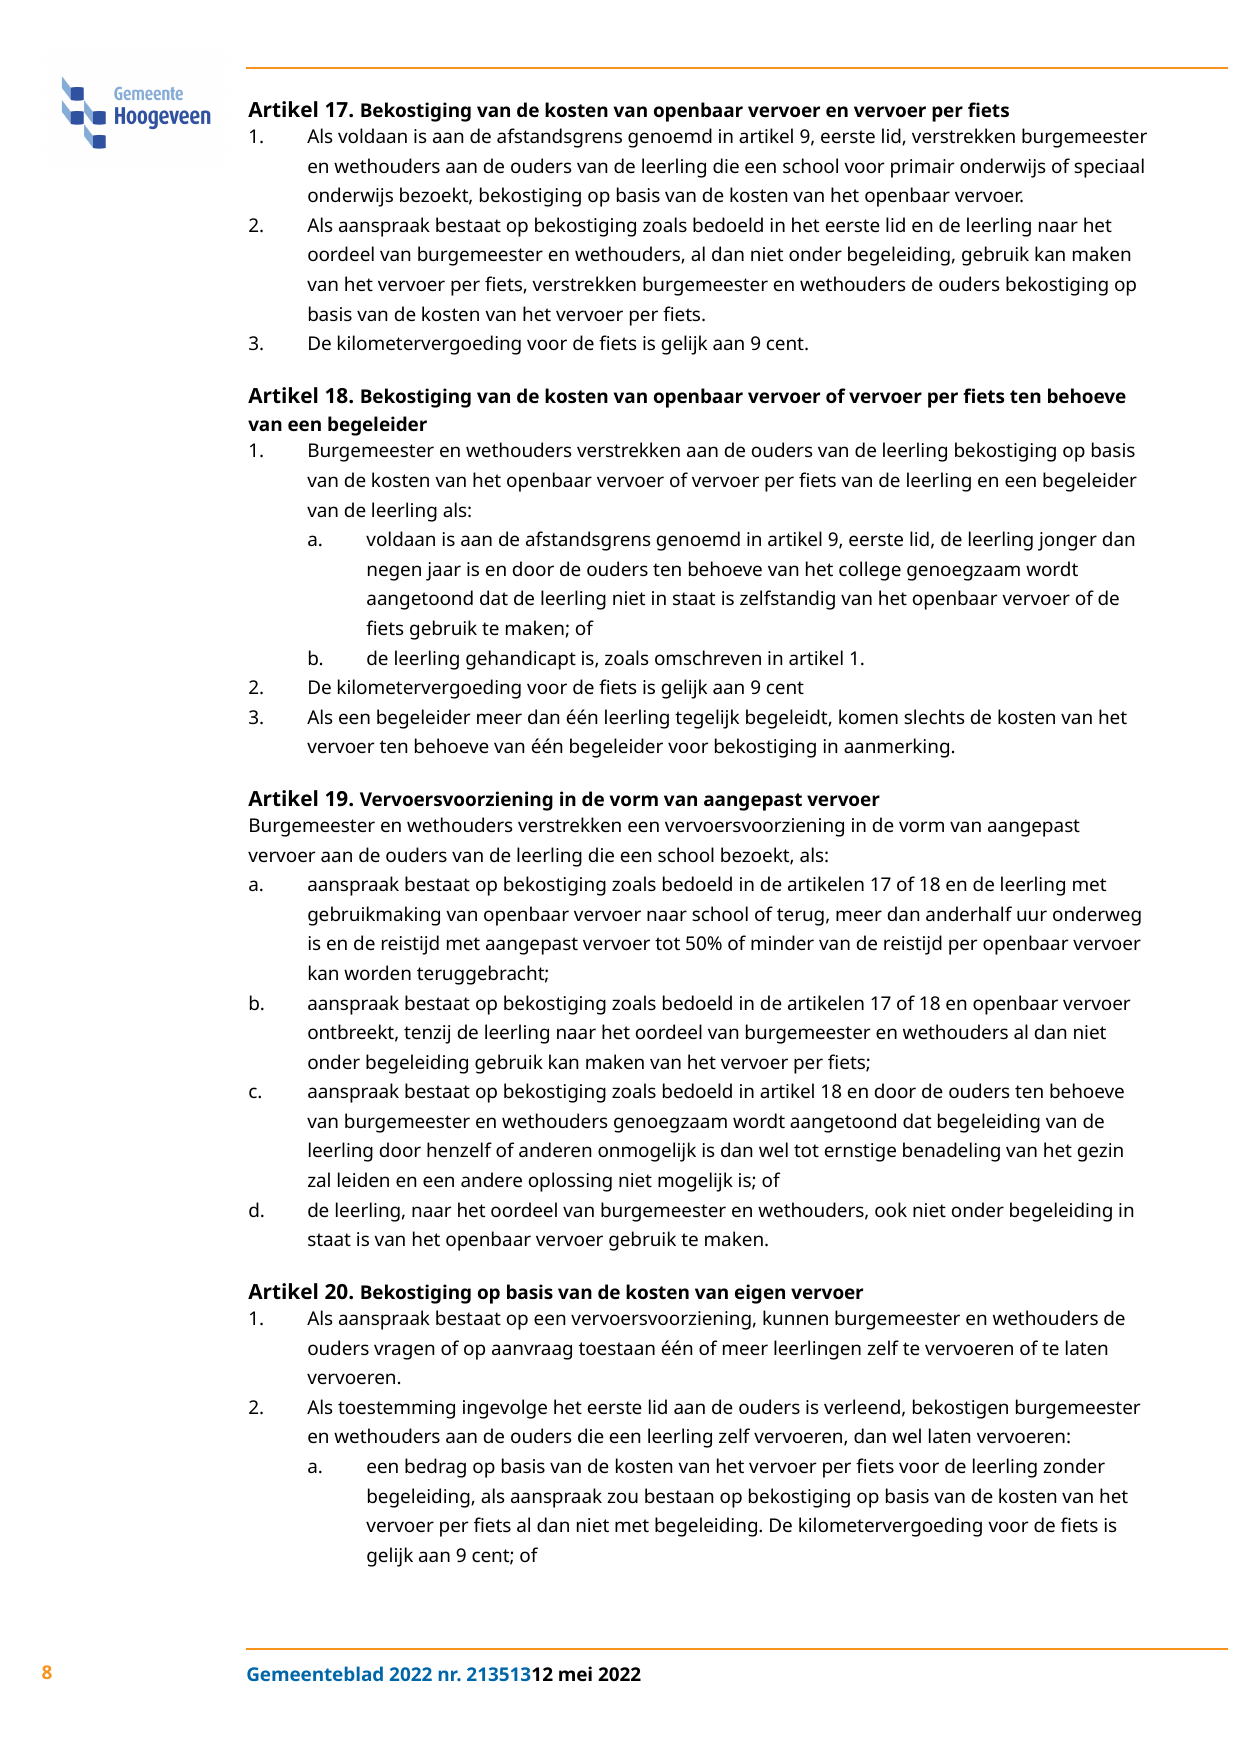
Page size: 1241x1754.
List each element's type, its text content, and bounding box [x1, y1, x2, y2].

list de leerling, naar het oordeel van burgemeester en wethouders, ook niet onder begeleiding in staat is van het openbaar vervoer gebruik te maken. [248, 1197, 1152, 1252]
text Artikel 20. Bekostiging op basis van de kosten van eigen vervoer [248, 1277, 1152, 1305]
list Als aanspraak bestaat op een vervoersvoorziening, kunnen burgemeester en wethouders de ouders vragen of op aanvraag toestaan één of meer leerlingen zelf te vervoeren of te laten vervoeren. [248, 1305, 1152, 1390]
list Als voldaan is aan de afstandsgrens genoemd in artikel 9, eerste lid, verstrekken burgemeester en wethouders aan de ouders van de leerling die een school voor primair onderwijs of speciaal onderwijs bezoekt, bekostiging op basis van de kosten van het openbaar vervoer. [248, 123, 1152, 208]
text Artikel 17. Bekostiging van de kosten van openbaar vervoer en vervoer per fiets [248, 95, 1152, 123]
list De kilometervergoeding voor de fiets is gelijk aan 9 cent. [248, 330, 1152, 356]
list een bedrag op basis van de kosten van het vervoer per fiets voor de leerling zonder begeleiding, als aanspraak zou bestaan op bekostiging op basis van de kosten van het vervoer per fiets al dan niet met begeleiding. De kilometervergoeding voor de fiets is gelijk aan 9 cent; of [307, 1453, 1152, 1568]
list Als een begeleider meer dan één leerling tegelijk begeleidt, komen slechts de kosten van het vervoer ten behoeve van één begeleider voor bekostiging in aanmerking. [248, 704, 1152, 759]
picture [41, 47, 231, 172]
text Artikel 19. Vervoersvoorziening in de vorm van aangepast vervoer [248, 784, 1152, 812]
text Artikel 18. Bekostiging van de kosten van openbaar vervoer of vervoer per fiets ten behoeve van een begeleider [248, 381, 1152, 438]
list voldaan is aan de afstandsgrens genoemd in artikel 9, eerste lid, de leerling jonger dan negen jaar is en door de ouders ten behoeve van het college genoegzaam wordt aangetoond dat de leerling niet in staat is zelfstandig van het openbaar vervoer of de fiets gebruik te maken; of [307, 526, 1152, 641]
list Burgemeester en wethouders verstrekken aan de ouders van de leerling bekostiging op basis van de kosten van het openbaar vervoer of vervoer per fiets van de leerling en een begeleider van de leerling als: [248, 438, 1152, 522]
list aanspraak bestaat op bekostiging zoals bedoeld in de artikelen 17 of 18 en openbaar vervoer ontbreekt, tenzij de leerling naar het oordeel van burgemeester en wethouders al dan niet onder begeleiding gebruik kan maken van het vervoer per fiets; [248, 990, 1152, 1075]
list De kilometervergoeding voor de fiets is gelijk aan 9 cent [248, 674, 1152, 700]
text Burgemeester en wethouders verstrekken een vervoersvoorziening in de vorm van aangepast vervoer aan de ouders van de leerling die een school bezoekt, als: [248, 812, 1152, 868]
list Als toestemming ingevolge het eerste lid aan de ouders is verleend, bekostigen burgemeester en wethouders aan de ouders die een leerling zelf vervoeren, dan wel laten vervoeren: [248, 1394, 1152, 1449]
list Als aanspraak bestaat op bekostiging zoals bedoeld in het eerste lid en de leerling naar het oordeel van burgemeester en wethouders, al dan niet onder begeleiding, gebruik kan maken van het vervoer per fiets, verstrekken burgemeester en wethouders de ouders bekostiging op basis van de kosten van het vervoer per fiets. [248, 212, 1152, 326]
list de leerling gehandicapt is, zoals omschreven in artikel 1. [307, 645, 1152, 670]
list aanspraak bestaat op bekostiging zoals bedoeld in de artikelen 17 of 18 en de leerling met gebruikmaking van openbaar vervoer naar school of terug, meer dan anderhalf uur onderweg is en de reistijd met aangepast vervoer tot 50% of minder van de reistijd per openbaar vervoer kan worden teruggebracht; [248, 871, 1152, 986]
list aanspraak bestaat op bekostiging zoals bedoeld in artikel 18 en door de ouders ten behoeve van burgemeester en wethouders genoegzaam wordt aangetoond dat begeleiding van de leerling door henzelf of anderen onmogelijk is dan wel tot ernstige benadeling van het gezin zal leiden en een andere oplossing niet mogelijk is; of [248, 1078, 1152, 1193]
